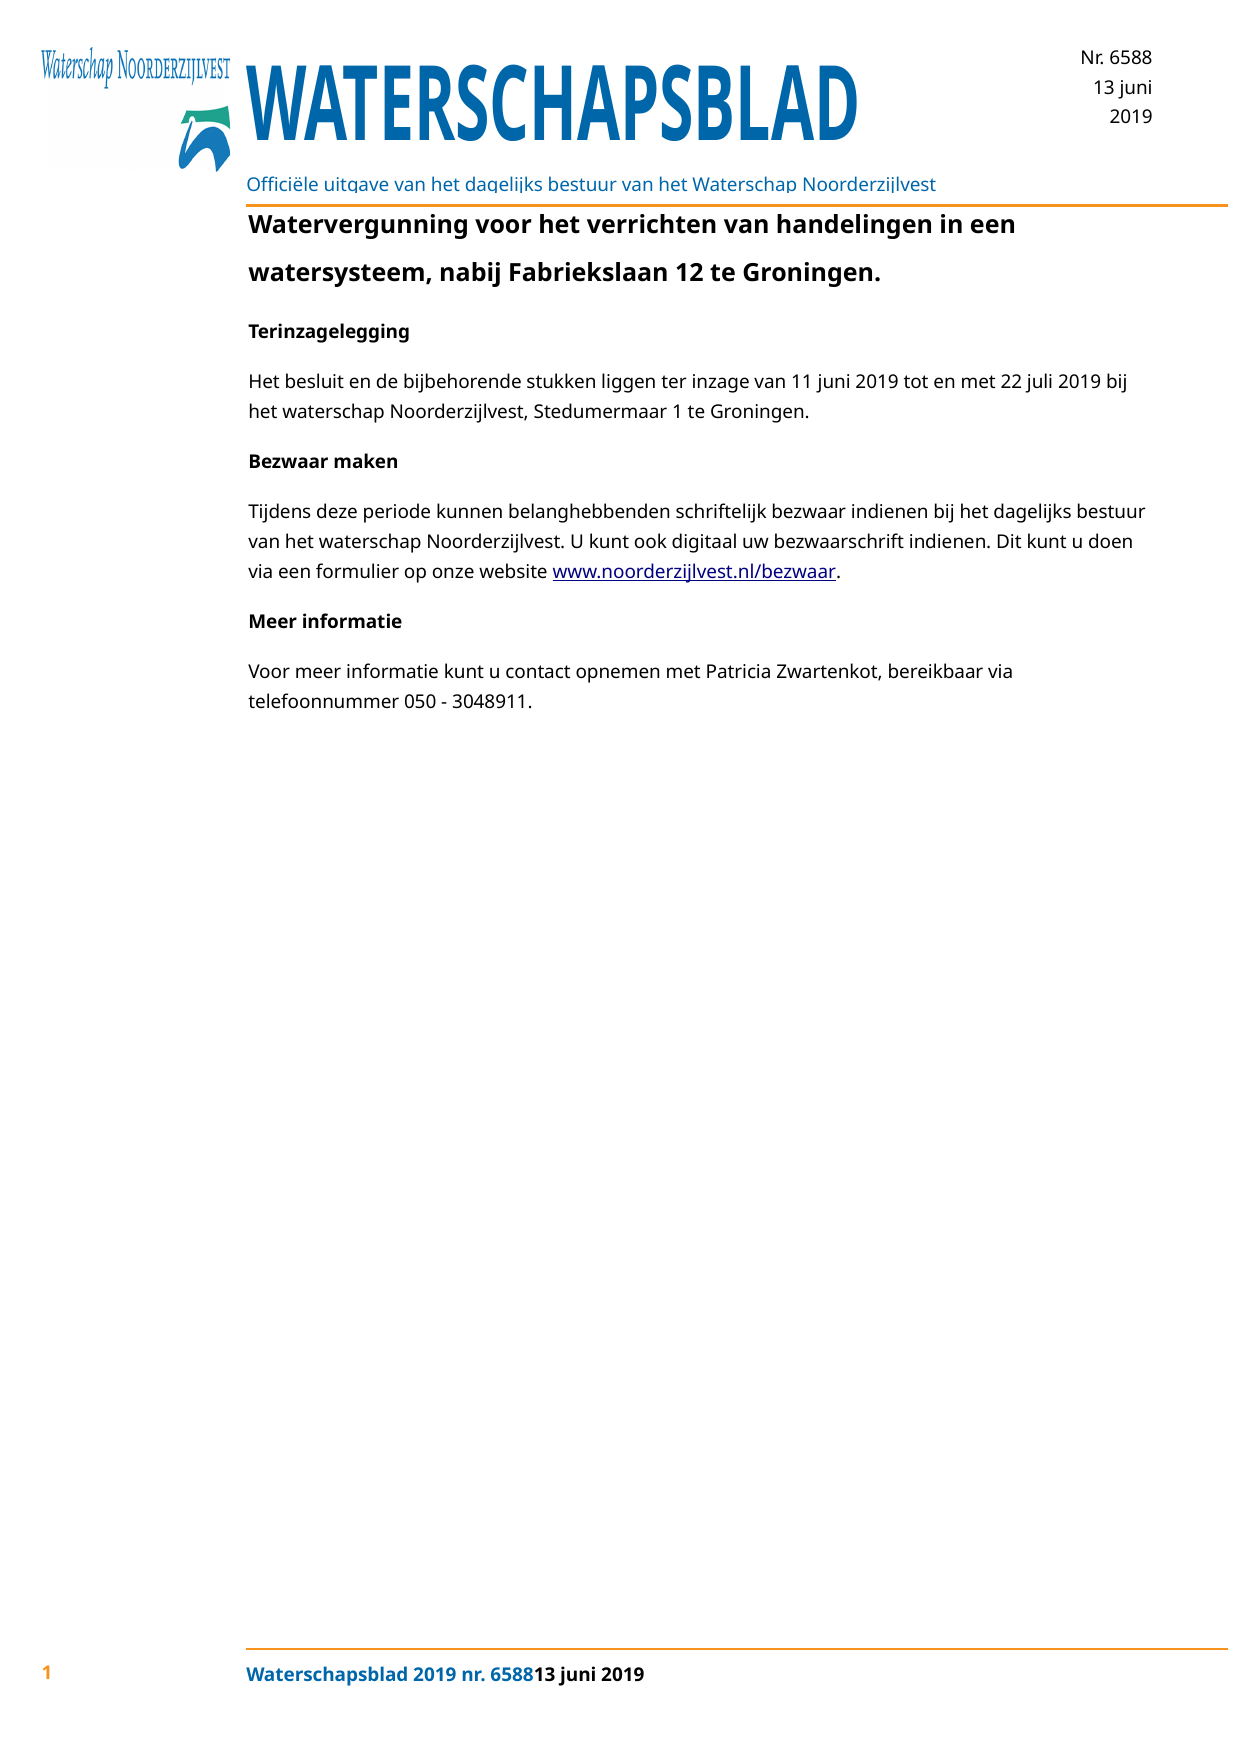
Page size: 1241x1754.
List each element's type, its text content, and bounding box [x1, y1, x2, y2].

text Bezwaar maken [248, 448, 1152, 474]
text Meer informatie [248, 608, 1152, 634]
text Tijdens deze periode kunnen belanghebbenden schriftelijk bezwaar indienen bij het dagelijks bestuur van het waterschap Noorderzijlvest. U kunt ook digitaal uw bezwaarschrift indienen. Dit kunt u doen via een formulier op onze website www.noorderzijlvest.nl/bezwaar. [248, 499, 1152, 584]
picture [41, 47, 231, 172]
text Watervergunning voor het verrichten van handelingen in een watersysteem, nabij Fabriekslaan 12 te Groningen. [248, 207, 1152, 288]
text Voor meer informatie kunt u contact opnemen met Patricia Zwartenkot, bereikbaar via telefoonnummer 050 - 3048911. [248, 659, 1152, 714]
text Terinzagelegging [248, 318, 1152, 344]
text Het besluit en de bijbehorende stukken liggen ter inzage van 11 juni 2019 tot en met 22 juli 2019 bij het waterschap Noorderzijlvest, Stedumermaar 1 te Groningen. [248, 368, 1152, 424]
